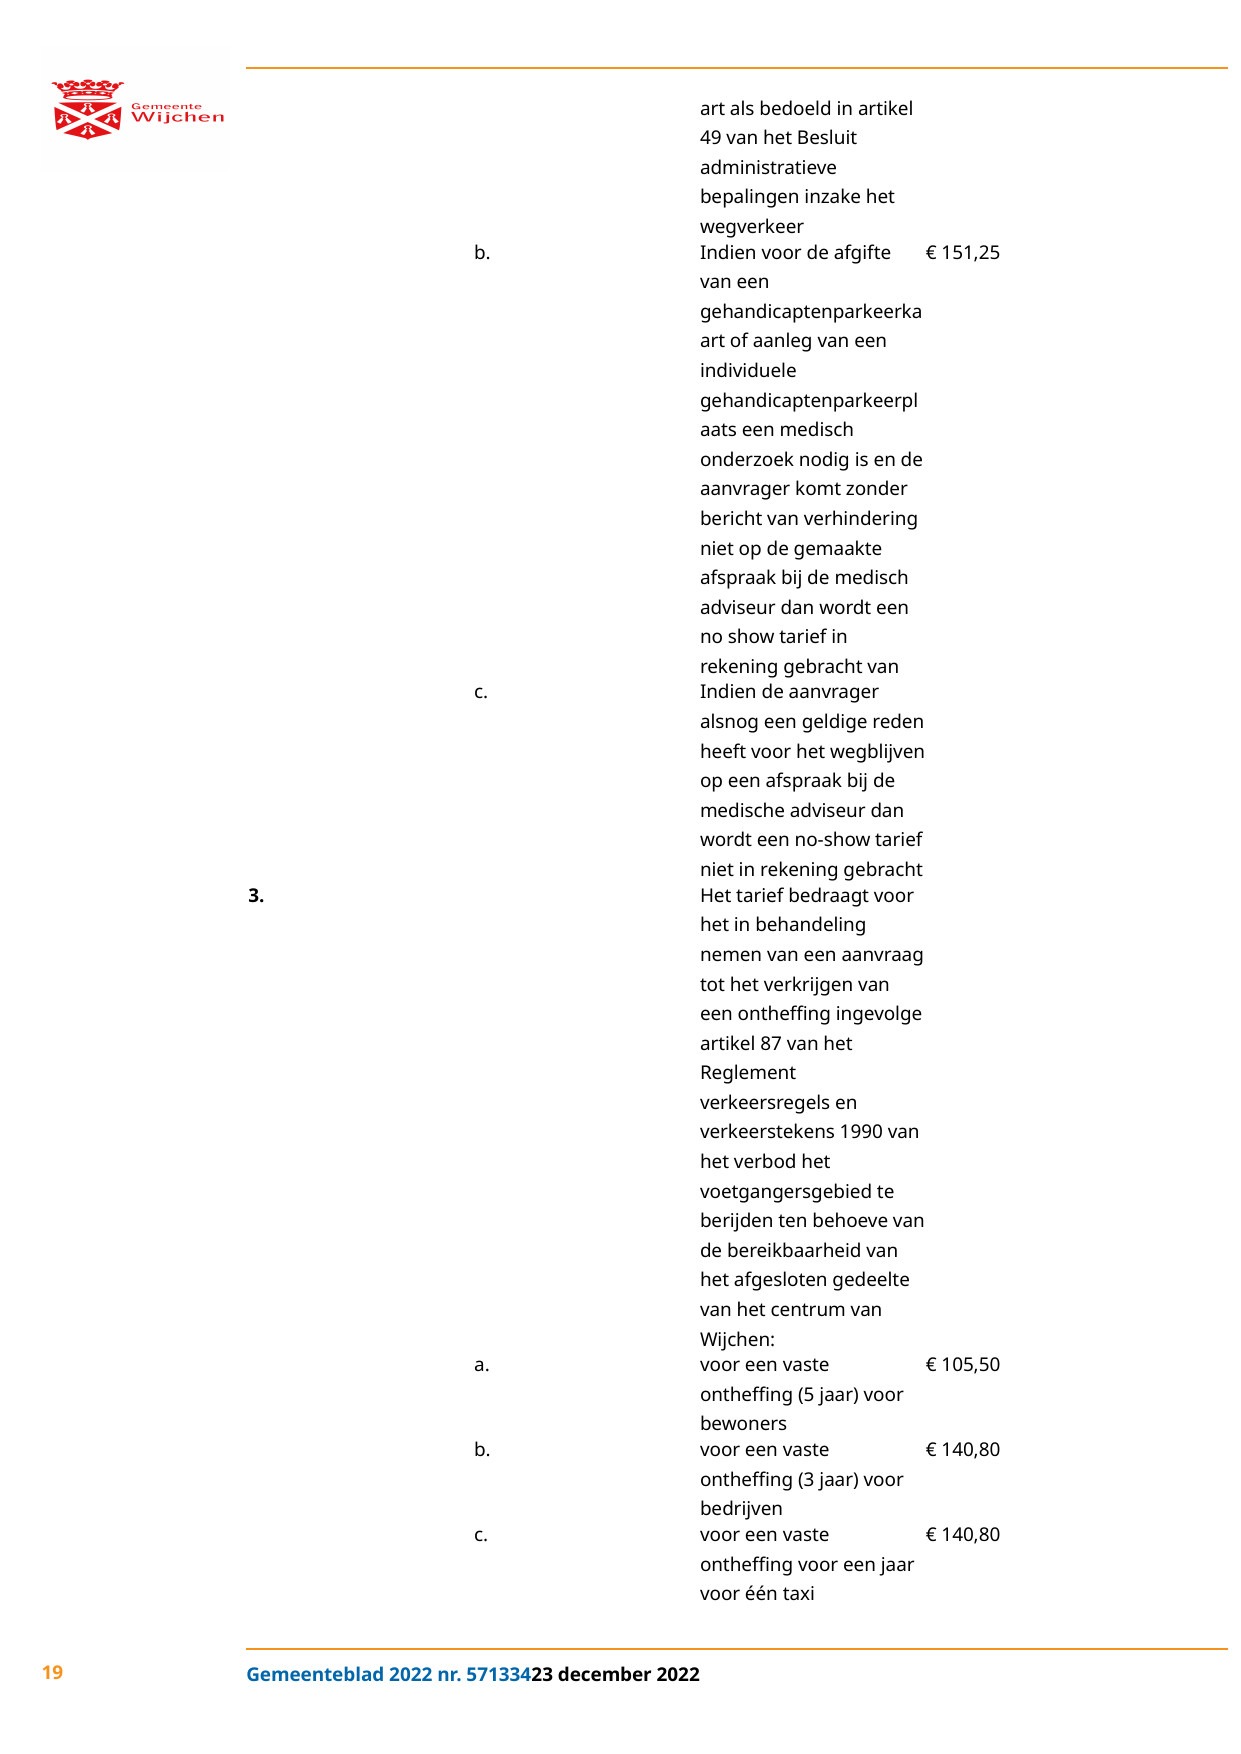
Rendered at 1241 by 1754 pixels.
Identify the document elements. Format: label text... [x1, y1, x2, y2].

table_cell [926, 882, 1152, 1351]
table_cell voor een vaste ontheffing (3 jaar) voor bedrijven [700, 1436, 926, 1521]
table_cell € 151,25 [926, 239, 1152, 679]
table_cell a. [474, 1351, 700, 1436]
table_cell b. [474, 239, 700, 679]
table_cell [248, 1351, 474, 1436]
table_cell art als bedoeld in artikel 49 van het Besluit administratieve bepalingen inzake het wegverkeer [700, 95, 926, 239]
table_cell € 140,80 [926, 1436, 1152, 1521]
picture [41, 47, 231, 172]
table_cell [248, 95, 474, 239]
table_cell c. [474, 1521, 700, 1606]
table_cell [474, 95, 700, 239]
table_cell voor een vaste ontheffing (5 jaar) voor bewoners [700, 1351, 926, 1436]
table_cell b. [474, 1436, 700, 1521]
table_cell [926, 679, 1152, 882]
table_cell [248, 239, 474, 679]
table_cell c. [474, 679, 700, 882]
table_cell Indien voor de afgifte van een gehandicaptenparkeerkaart of aanleg van een individuele gehandicaptenparkeerplaats een medisch onderzoek nodig is en de aanvrager komt zonder bericht van verhindering niet op de gemaakte afspraak bij de medisch adviseur dan wordt een no show tarief in rekening gebracht van [700, 239, 926, 679]
table_cell Indien de aanvrager alsnog een geldige reden heeft voor het wegblijven op een afspraak bij de medische adviseur dan wordt een no-show tarief niet in rekening gebracht [700, 679, 926, 882]
table_cell [248, 1521, 474, 1606]
table_cell 3. [248, 882, 474, 1351]
table_cell [248, 1436, 474, 1521]
table_cell [248, 679, 474, 882]
table_cell € 140,80 [926, 1521, 1152, 1606]
table_cell [926, 95, 1152, 239]
table_cell [474, 882, 700, 1351]
table_cell Het tarief bedraagt voor het in behandeling nemen van een aanvraag tot het verkrijgen van een ontheffing ingevolge artikel 87 van het Reglement verkeersregels en verkeerstekens 1990 van het verbod het voetgangersgebied te berijden ten behoeve van de bereikbaarheid van het afgesloten gedeelte van het centrum van Wijchen: [700, 882, 926, 1351]
table_cell € 105,50 [926, 1351, 1152, 1436]
table_cell voor een vaste ontheffing voor een jaar voor één taxi [700, 1521, 926, 1606]
